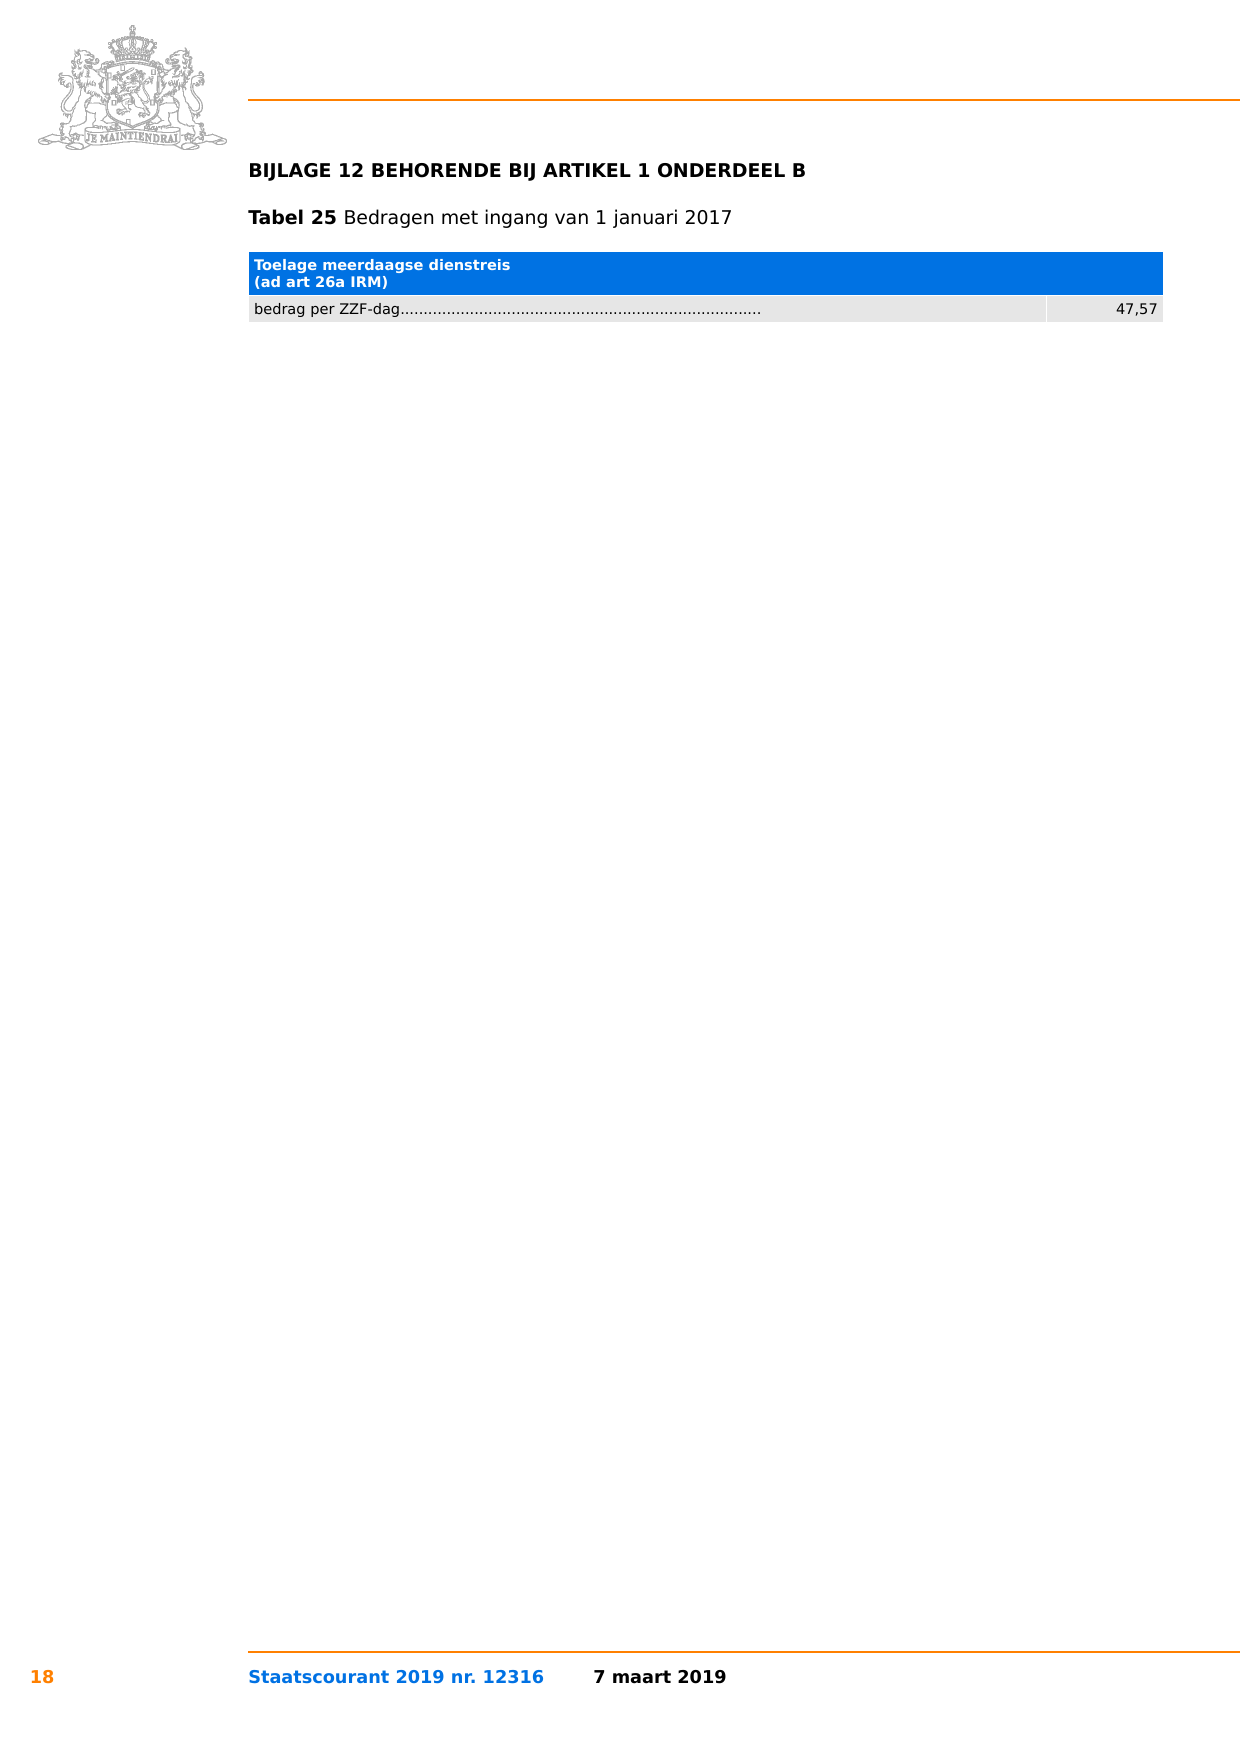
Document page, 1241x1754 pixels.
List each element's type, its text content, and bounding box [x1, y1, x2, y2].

table_cell bedrag per ZZF-dag.............................................................................. [249, 296, 1046, 322]
picture [38, 25, 227, 150]
subtitle BIJLAGE 12 BEHORENDE BIJ ARTIKEL 1 ONDERDEEL B [248, 160, 1163, 182]
text Tabel 25 Bedragen met ingang van 1 januari 2017 [248, 207, 1163, 229]
table_cell 47,57 [1047, 296, 1163, 322]
table_header Toelage meerdaagse dienstreis (ad art 26a IRM) [249, 252, 1163, 295]
